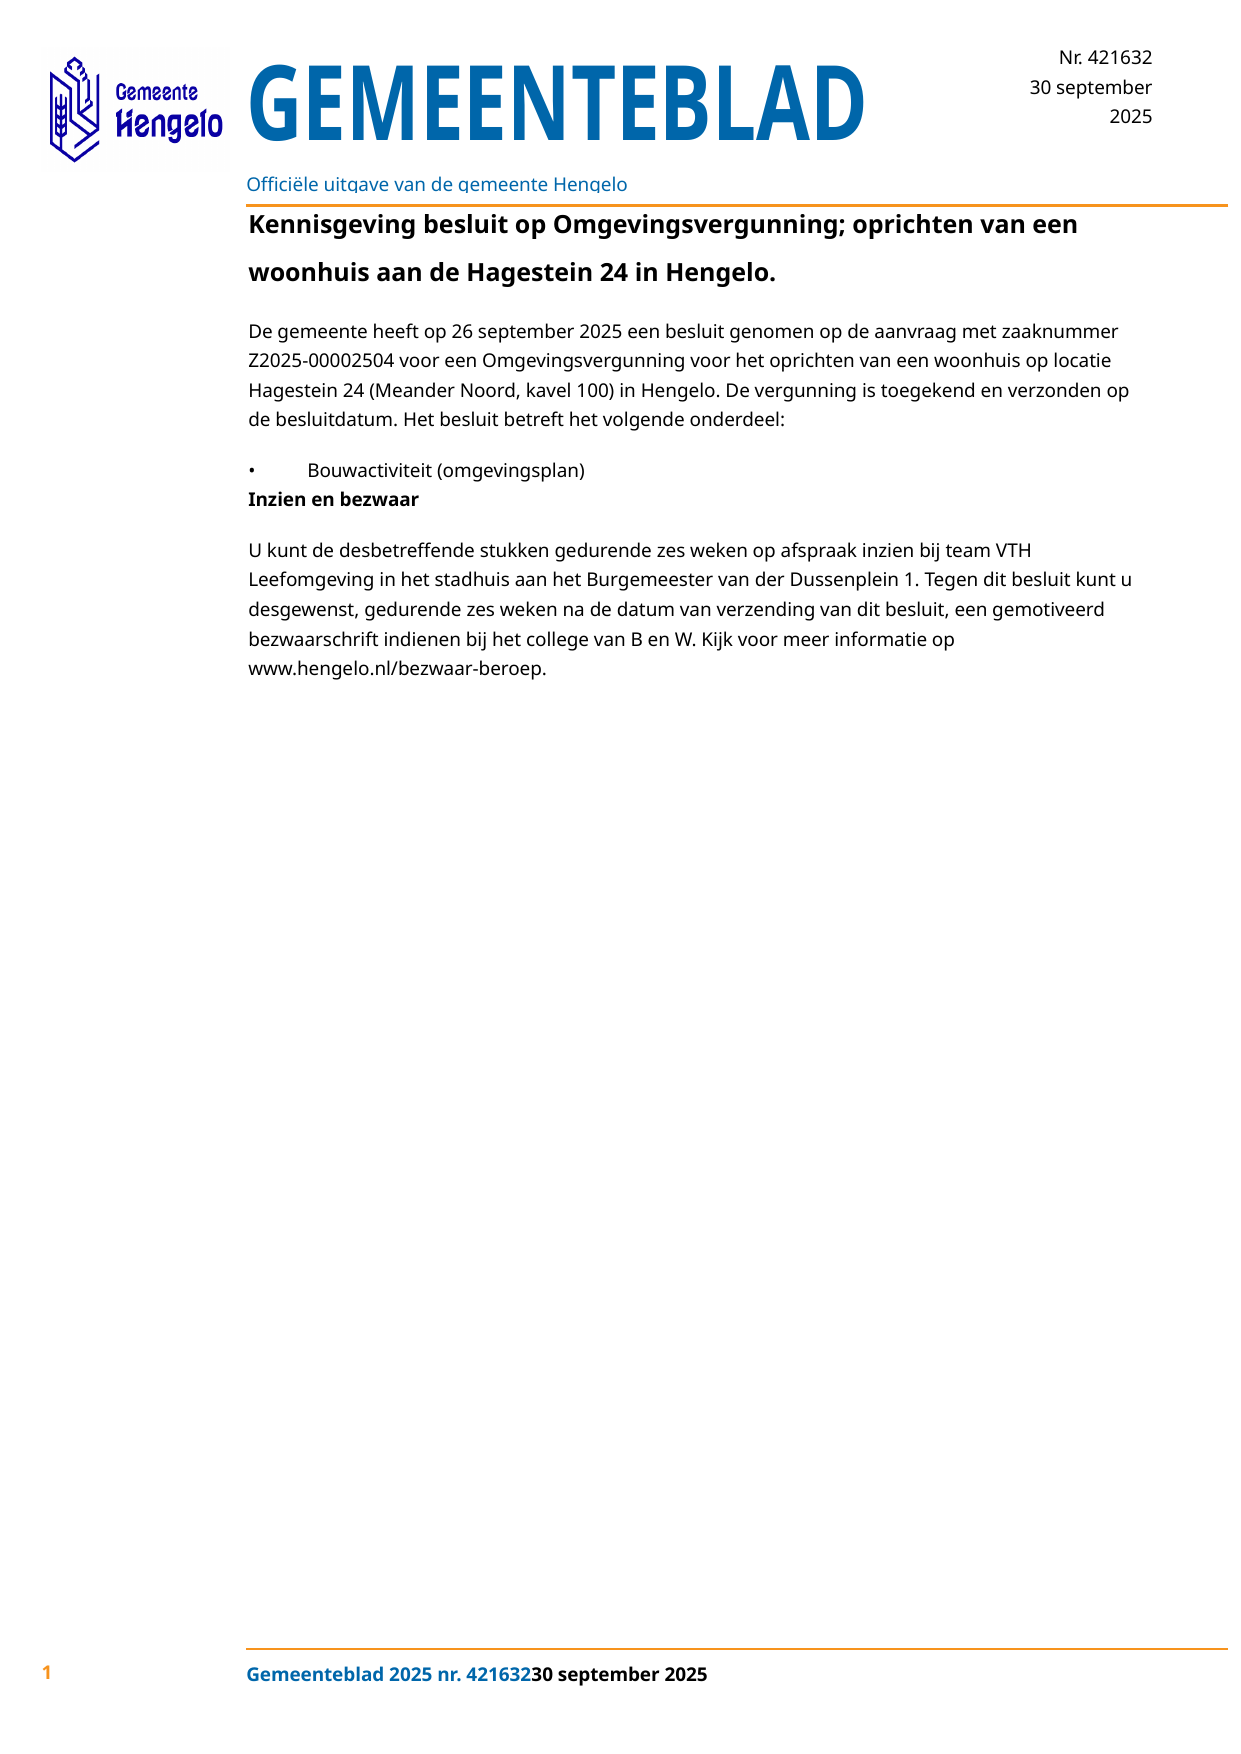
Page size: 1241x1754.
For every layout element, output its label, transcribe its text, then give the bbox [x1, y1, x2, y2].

picture [41, 47, 231, 172]
list Bouwactiviteit (omgevingsplan) [248, 457, 1152, 483]
text Kennisgeving besluit op Omgevingsvergunning; oprichten van een woonhuis aan de Hagestein 24 in Hengelo. [248, 207, 1152, 288]
text U kunt de desbetreffende stukken gedurende zes weken op afspraak inzien bij team VTH Leefomgeving in het stadhuis aan het Burgemeester van der Dussenplein 1. Tegen dit besluit kunt u desgewenst, gedurende zes weken na de datum van verzending van dit besluit, een gemotiveerd bezwaarschrift indienen bij het college van B en W. Kijk voor meer informatie op www.hengelo.nl/bezwaar-beroep. [248, 537, 1152, 681]
text De gemeente heeft op 26 september 2025 een besluit genomen op de aanvraag met zaaknummer Z2025-00002504 voor een Omgevingsvergunning voor het oprichten van een woonhuis op locatie Hagestein 24 (Meander Noord, kavel 100) in Hengelo. De vergunning is toegekend en verzonden op de besluitdatum. Het besluit betreft het volgende onderdeel: [248, 318, 1152, 432]
text Inzien en bezwaar [248, 487, 1152, 512]
